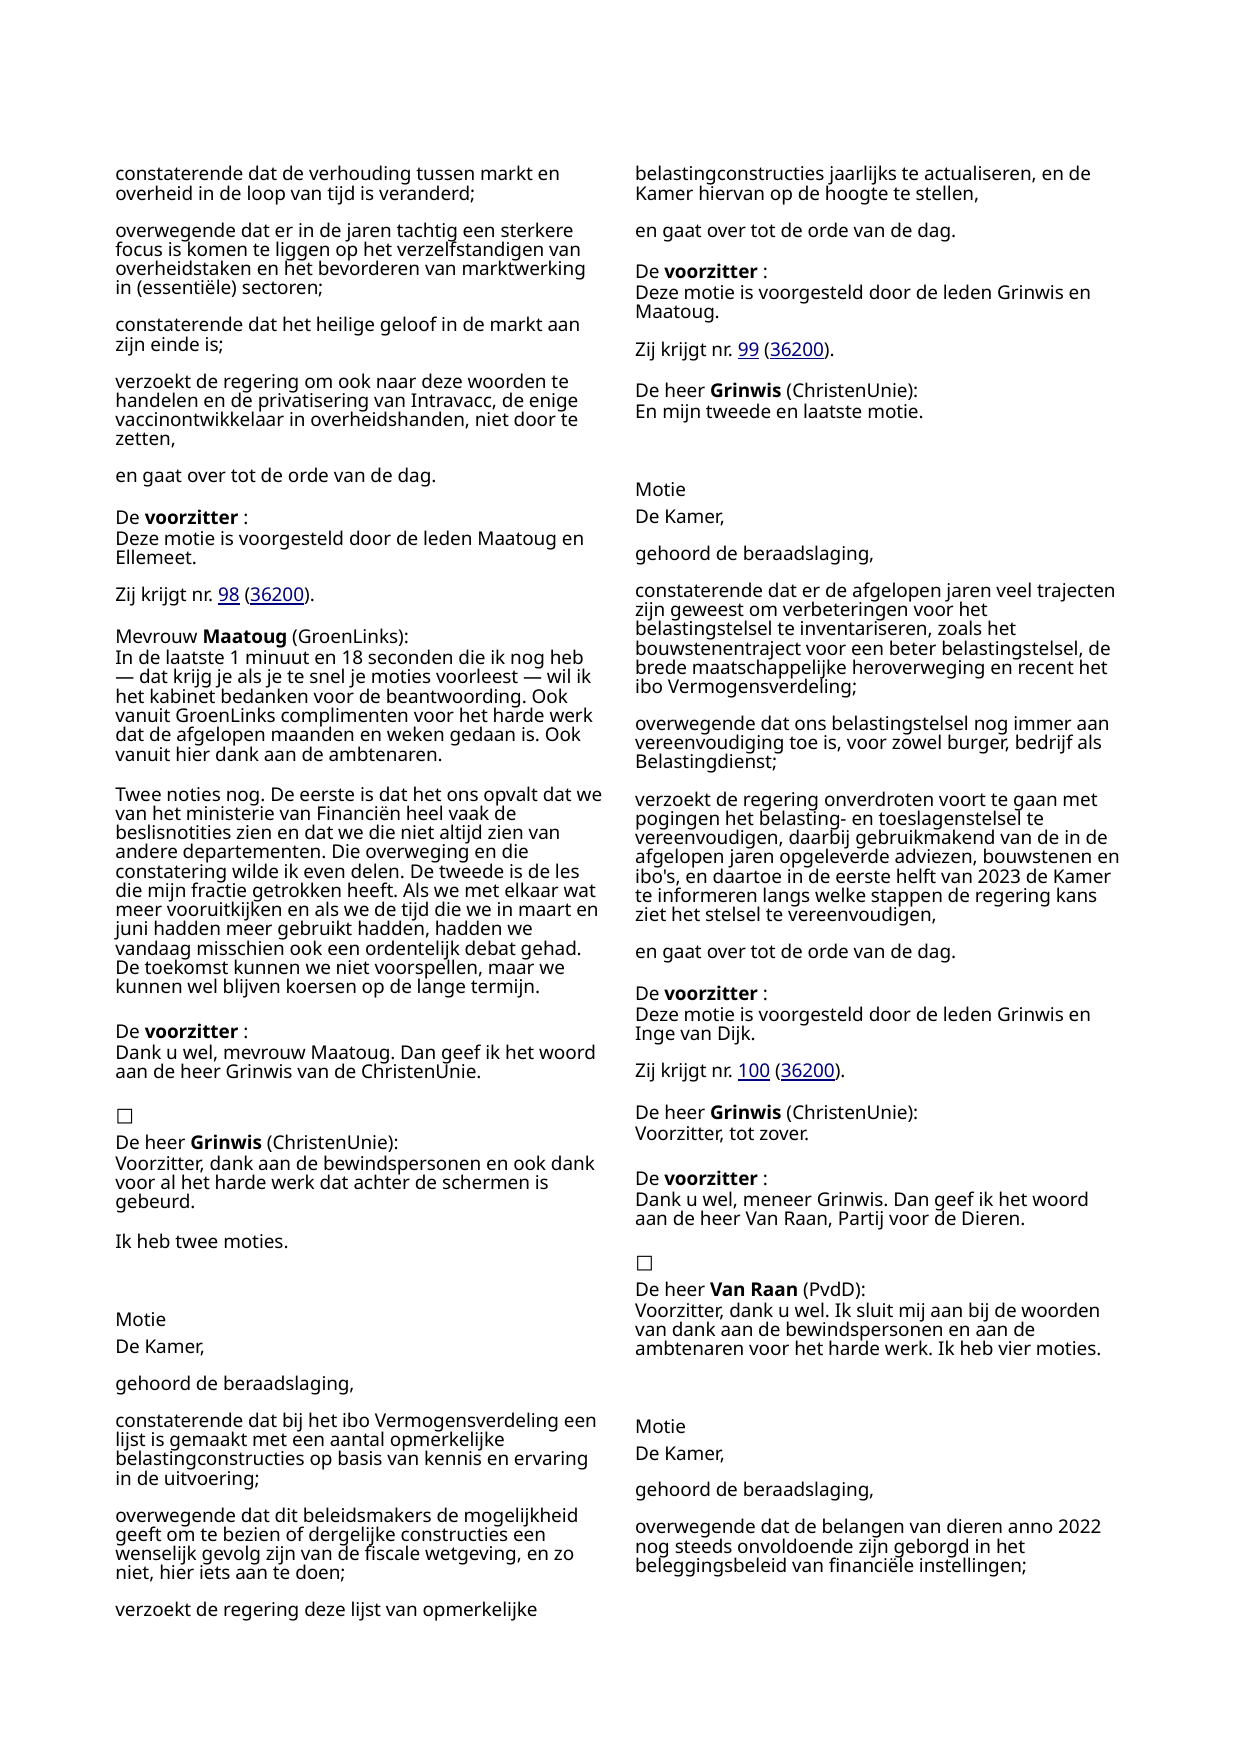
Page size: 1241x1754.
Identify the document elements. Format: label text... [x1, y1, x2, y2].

text De Kamer, [115, 1338, 605, 1357]
text Zij krijgt nr. 99 (36200). [635, 341, 1125, 360]
text De Kamer, [635, 508, 1125, 527]
text gehoord de beraadslaging, [115, 1375, 605, 1394]
text en gaat over tot de orde van de dag. [635, 943, 1125, 962]
text De voorzitter : [635, 1165, 1125, 1191]
text Dank u wel, mevrouw Maatoug. Dan geef ik het woord aan de heer Grinwis van de ChristenUnie. [115, 1044, 605, 1083]
text gehoord de beraadslaging, [635, 1481, 1125, 1501]
text constaterende dat bij het ibo Vermogensverdeling een lijst is gemaakt met een aantal opmerkelijke belastingconstructies op basis van kennis en ervaring in de uitvoering; [115, 1412, 605, 1489]
text overwegende dat dit beleidsmakers de mogelijkheid geeft om te bezien of dergelijke constructies een wenselijk gevolg zijn van de fiscale wetgeving, en zo niet, hier iets aan te doen; [115, 1507, 605, 1584]
text Twee noties nog. De eerste is dat het ons opvalt dat we van het ministerie van Financiën heel vaak de beslisnotities zien en dat we die niet altijd zien van andere departementen. Die overweging en die constatering wilde ik even delen. De tweede is de les die mijn fractie getrokken heeft. Als we met elkaar wat meer vooruitkijken en als we de tijd die we in maart en juni hadden meer gebruikt hadden, hadden we vandaag misschien ook een ordentelijk debat gehad. De toekomst kunnen we niet voorspellen, maar we kunnen wel blijven koersen op de lange termijn. [115, 786, 605, 997]
text verzoekt de regering onverdroten voort te gaan met pogingen het belasting- en toeslagenstelsel te vereenvoudigen, daarbij gebruikmakend van de in de afgelopen jaren opgeleverde adviezen, bouwstenen en ibo's, en daartoe in de eerste helft van 2023 de Kamer te informeren langs welke stappen de regering kans ziet het stelsel te vereenvoudigen, [635, 791, 1125, 925]
text Deze motie is voorgesteld door de leden Grinwis en Inge van Dijk. [635, 1006, 1125, 1044]
text De voorzitter : [635, 980, 1125, 1006]
text De voorzitter : [115, 504, 605, 530]
text De voorzitter : [115, 1018, 605, 1044]
text verzoekt de regering deze lijst van opmerkelijke [115, 1601, 605, 1621]
text En mijn tweede en laatste motie. [635, 403, 1125, 423]
text Deze motie is voorgesteld door de leden Grinwis en Maatoug. [635, 284, 1125, 323]
text De heer Grinwis (ChristenUnie): [635, 1099, 1125, 1125]
text Dank u wel, meneer Grinwis. Dan geef ik het woord aan de heer Van Raan, Partij voor de Dieren. [635, 1191, 1125, 1229]
text Mevrouw Maatoug (GroenLinks): [115, 623, 605, 649]
text en gaat over tot de orde van de dag. [115, 467, 605, 487]
text Voorzitter, dank aan de bewindspersonen en ook dank voor al het harde werk dat achter de schermen is gebeurd. [115, 1155, 605, 1213]
text ⬜ [115, 1103, 605, 1129]
text overwegende dat de belangen van dieren anno 2022 nog steeds onvoldoende zijn geborgd in het beleggingsbeleid van financiële instellingen; [635, 1518, 1125, 1576]
text Deze motie is voorgesteld door de leden Maatoug en Ellemeet. [115, 530, 605, 569]
text constaterende dat er de afgelopen jaren veel trajecten zijn geweest om verbeteringen voor het belastingstelsel te inventariseren, zoals het bouwstenentraject voor een beter belastingstelsel, de brede maatschappelijke heroverweging en recent het ibo Vermogensverdeling; [635, 582, 1125, 697]
text en gaat over tot de orde van de dag. [635, 222, 1125, 241]
text Zij krijgt nr. 98 (36200). [115, 586, 605, 606]
text In de laatste 1 minuut en 18 seconden die ik nog heb — dat krijg je als je te snel je moties voorleest — wil ik het kabinet bedanken voor de beantwoording. Ook vanuit GroenLinks complimenten voor het harde werk dat de afgelopen maanden en weken gedaan is. Ook vanuit hier dank aan de ambtenaren. [115, 649, 605, 765]
text De heer Grinwis (ChristenUnie): [115, 1129, 605, 1155]
text constaterende dat de verhouding tussen markt en overheid in de loop van tijd is veranderd; [115, 165, 605, 204]
text verzoekt de regering om ook naar deze woorden te handelen en de privatisering van Intravacc, de enige vaccinontwikkelaar in overheidshanden, niet door te zetten, [115, 373, 605, 450]
text Voorzitter, dank u wel. Ik sluit mij aan bij de woorden van dank aan de bewindspersonen en aan de ambtenaren voor het harde werk. Ik heb vier moties. [635, 1302, 1125, 1359]
text De heer Van Raan (PvdD): [635, 1276, 1125, 1302]
text constaterende dat het heilige geloof in de markt aan zijn einde is; [115, 316, 605, 355]
text belastingconstructies jaarlijks te actualiseren, en de Kamer hiervan op de hoogte te stellen, [635, 165, 1125, 204]
text De Kamer, [635, 1444, 1125, 1464]
text overwegende dat er in de jaren tachtig een sterkere focus is komen te liggen op het verzelfstandigen van overheidstaken en het bevorderen van marktwerking in (essentiële) sectoren; [115, 222, 605, 299]
text De heer Grinwis (ChristenUnie): [635, 378, 1125, 403]
text Voorzitter, tot zover. [635, 1125, 1125, 1144]
text Motie [115, 1306, 605, 1332]
text Motie [635, 476, 1125, 502]
text Motie [635, 1413, 1125, 1438]
text gehoord de beraadslaging, [635, 545, 1125, 564]
text Zij krijgt nr. 100 (36200). [635, 1062, 1125, 1081]
text De voorzitter : [635, 258, 1125, 284]
text overwegende dat ons belastingstelsel nog immer aan vereenvoudiging toe is, voor zowel burger, bedrijf als Belastingdienst; [635, 715, 1125, 773]
text Ik heb twee moties. [115, 1233, 605, 1253]
text ⬜ [635, 1250, 1125, 1276]
